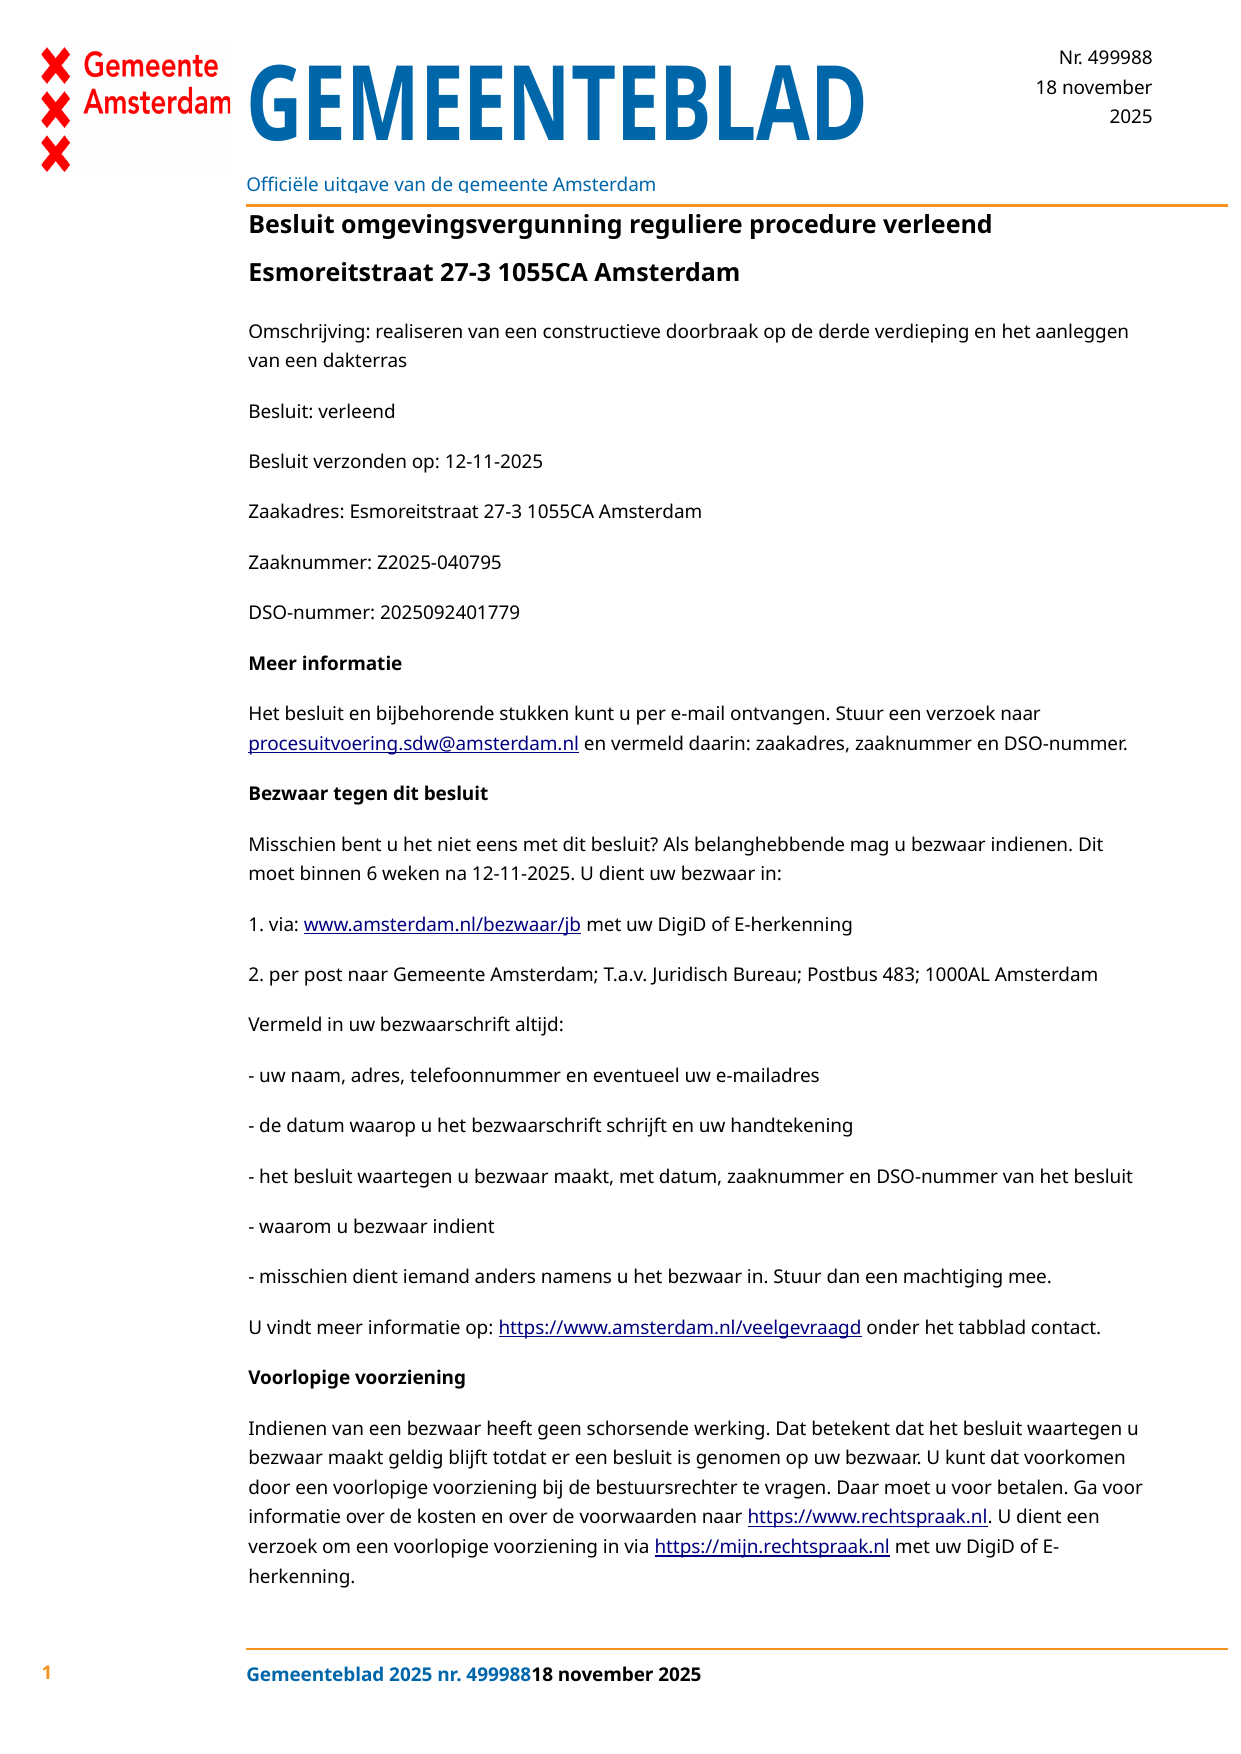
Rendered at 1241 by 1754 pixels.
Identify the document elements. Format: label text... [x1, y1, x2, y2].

text 1. via: www.amsterdam.nl/bezwaar/jb met uw DigiD of E-herkenning [248, 911, 1152, 937]
text - het besluit waartegen u bezwaar maakt, met datum, zaaknummer en DSO-nummer van het besluit [248, 1163, 1152, 1189]
text Besluit: verleend [248, 398, 1152, 424]
text Meer informatie [248, 650, 1152, 676]
text Besluit verzonden op: 12-11-2025 [248, 448, 1152, 474]
text - misschien dient iemand anders namens u het bezwaar in. Stuur dan een machtiging mee. [248, 1264, 1152, 1289]
text Misschien bent u het niet eens met dit besluit? Als belanghebbende mag u bezwaar indienen. Dit moet binnen 6 weken na 12-11-2025. U dient uw bezwaar in: [248, 831, 1152, 886]
text Zaaknummer: Z2025-040795 [248, 549, 1152, 575]
text DSO-nummer: 2025092401779 [248, 599, 1152, 625]
text Bezwaar tegen dit besluit [248, 780, 1152, 806]
text Vermeld in uw bezwaarschrift altijd: [248, 1012, 1152, 1037]
text Zaakadres: Esmoreitstraat 27-3 1055CA Amsterdam [248, 499, 1152, 524]
text - de datum waarop u het bezwaarschrift schrijft en uw handtekening [248, 1112, 1152, 1138]
text - uw naam, adres, telefoonnummer en eventueel uw e-mailadres [248, 1062, 1152, 1088]
text Omschrijving: realiseren van een constructieve doorbraak op de derde verdieping en het aanleggen van een dakterras [248, 318, 1152, 373]
text Indienen van een bezwaar heeft geen schorsende werking. Dat betekent dat het besluit waartegen u bezwaar maakt geldig blijft totdat er een besluit is genomen op uw bezwaar. U kunt dat voorkomen door een voorlopige voorziening bij de bestuursrechter te vragen. Daar moet u voor betalen. Ga voor informatie over de kosten en over de voorwaarden naar https://www.rechtspraak.nl. U dient een verzoek om een voorlopige voorziening in via https://mijn.rechtspraak.nl met uw DigiD of E-herkenning. [248, 1415, 1152, 1589]
picture [41, 47, 231, 172]
text Besluit omgevingsvergunning reguliere procedure verleend Esmoreitstraat 27-3 1055CA Amsterdam [248, 207, 1152, 288]
text U vindt meer informatie op: https://www.amsterdam.nl/veelgevraagd onder het tabblad contact. [248, 1314, 1152, 1340]
text 2. per post naar Gemeente Amsterdam; T.a.v. Juridisch Bureau; Postbus 483; 1000AL Amsterdam [248, 961, 1152, 987]
text Voorlopige voorziening [248, 1364, 1152, 1390]
text Het besluit en bijbehorende stukken kunt u per e-mail ontvangen. Stuur een verzoek naar procesuitvoering.sdw@amsterdam.nl en vermeld daarin: zaakadres, zaaknummer en DSO-nummer. [248, 700, 1152, 756]
text - waarom u bezwaar indient [248, 1213, 1152, 1239]
